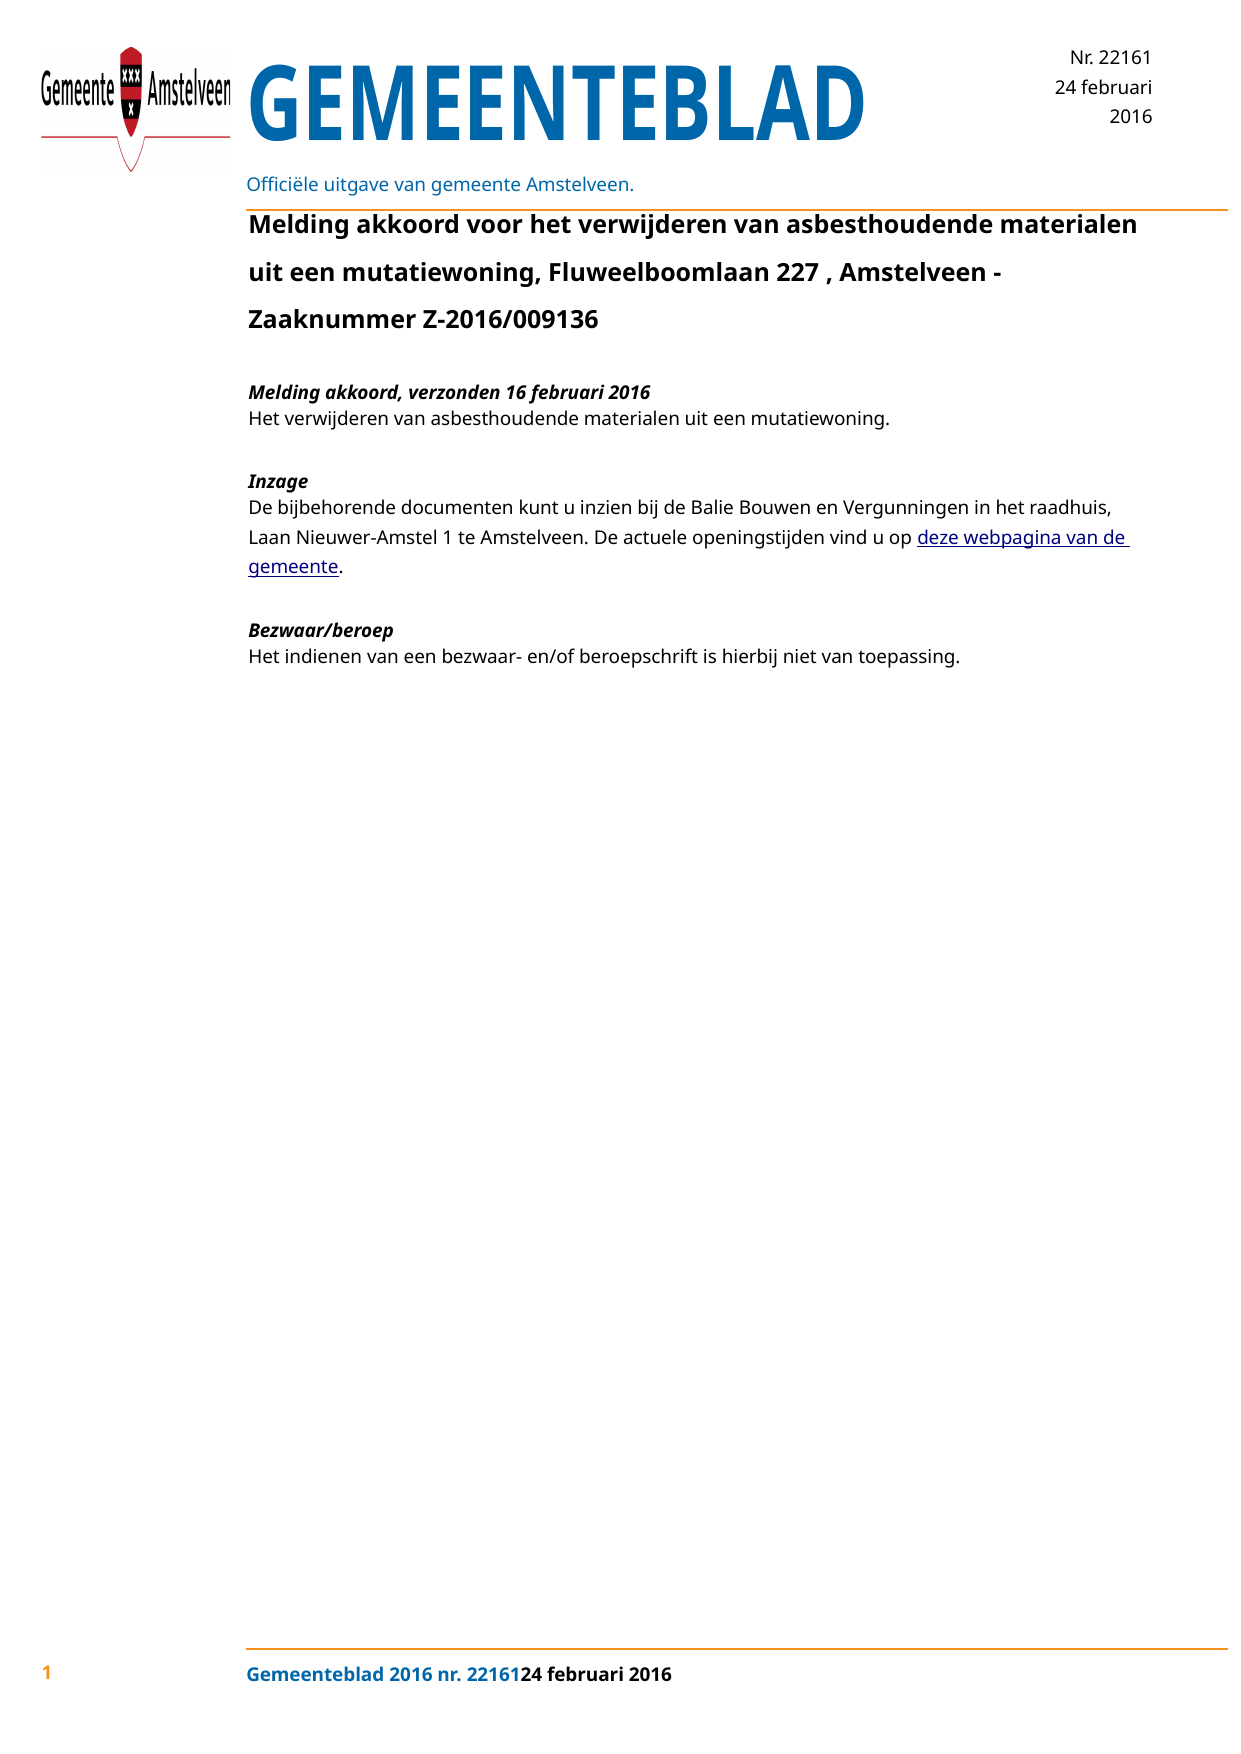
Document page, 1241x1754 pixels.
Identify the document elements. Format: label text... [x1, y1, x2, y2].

picture [41, 47, 231, 172]
text Melding akkoord, verzonden 16 februari 2016 [248, 379, 1152, 405]
text De bijbehorende documenten kunt u inzien bij de Balie Bouwen en Vergunningen in het raadhuis, Laan Nieuwer-Amstel 1 te Amstelveen. De actuele openingstijden vind u op deze webpagina van de gemeente. [248, 494, 1152, 579]
text Bezwaar/beroep [248, 618, 1152, 643]
text Melding akkoord voor het verwijderen van asbesthoudende materialen uit een mutatiewoning, Fluweelboomlaan 227 , Amstelveen - Zaaknummer Z-2016/009136 [248, 211, 1152, 336]
text Het indienen van een bezwaar- en/of beroepschrift is hierbij niet van toepassing. [248, 643, 1152, 669]
text Inzage [248, 469, 1152, 494]
text Het verwijderen van asbesthoudende materialen uit een mutatiewoning. [248, 405, 1152, 431]
